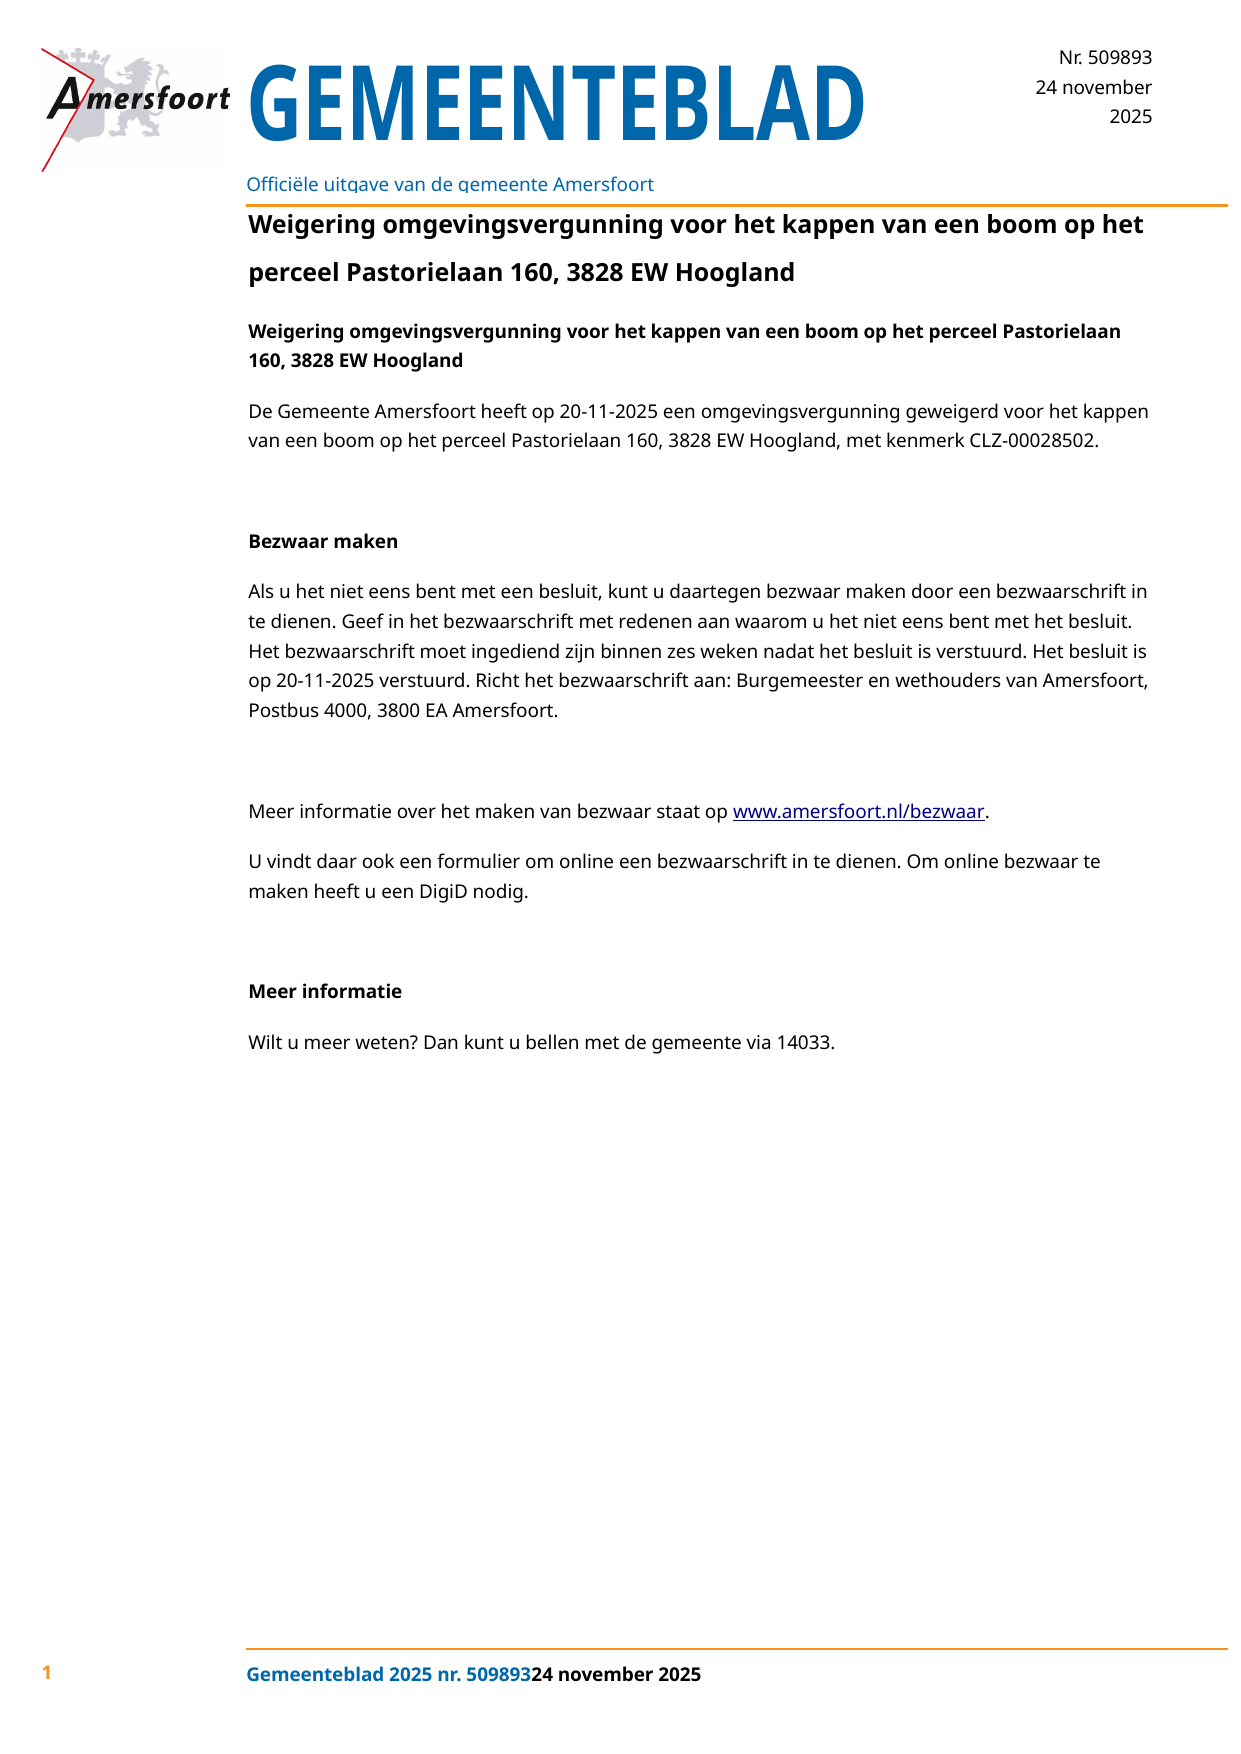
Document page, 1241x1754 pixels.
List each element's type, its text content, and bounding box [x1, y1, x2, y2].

text Weigering omgevingsvergunning voor het kappen van een boom op het perceel Pastorielaan 160, 3828 EW Hoogland [248, 207, 1152, 288]
text Weigering omgevingsvergunning voor het kappen van een boom op het perceel Pastorielaan 160, 3828 EW Hoogland [248, 318, 1152, 373]
text Als u het niet eens bent met een besluit, kunt u daartegen bezwaar maken door een bezwaarschrift in te dienen. Geef in het bezwaarschrift met redenen aan waarom u het niet eens bent met het besluit. Het bezwaarschrift moet ingediend zijn binnen zes weken nadat het besluit is verstuurd. Het besluit is op 20-11-2025 verstuurd. Richt het bezwaarschrift aan: Burgemeester en wethouders van Amersfoort, Postbus 4000, 3800 EA Amersfoort. [248, 579, 1152, 723]
picture [41, 47, 231, 172]
text De Gemeente Amersfoort heeft op 20-11-2025 een omgevingsvergunning geweigerd voor het kappen van een boom op het perceel Pastorielaan 160, 3828 EW Hoogland, met kenmerk CLZ-00028502. [248, 398, 1152, 453]
text U vindt daar ook een formulier om online een bezwaarschrift in te dienen. Om online bezwaar te maken heeft u een DigiD nodig. [248, 848, 1152, 904]
text Bezwaar maken [248, 528, 1152, 554]
text Meer informatie [248, 979, 1152, 1004]
text Meer informatie over het maken van bezwaar staat op www.amersfoort.nl/bezwaar. [248, 798, 1152, 824]
text Wilt u meer weten? Dan kunt u bellen met de gemeente via 14033. [248, 1029, 1152, 1055]
